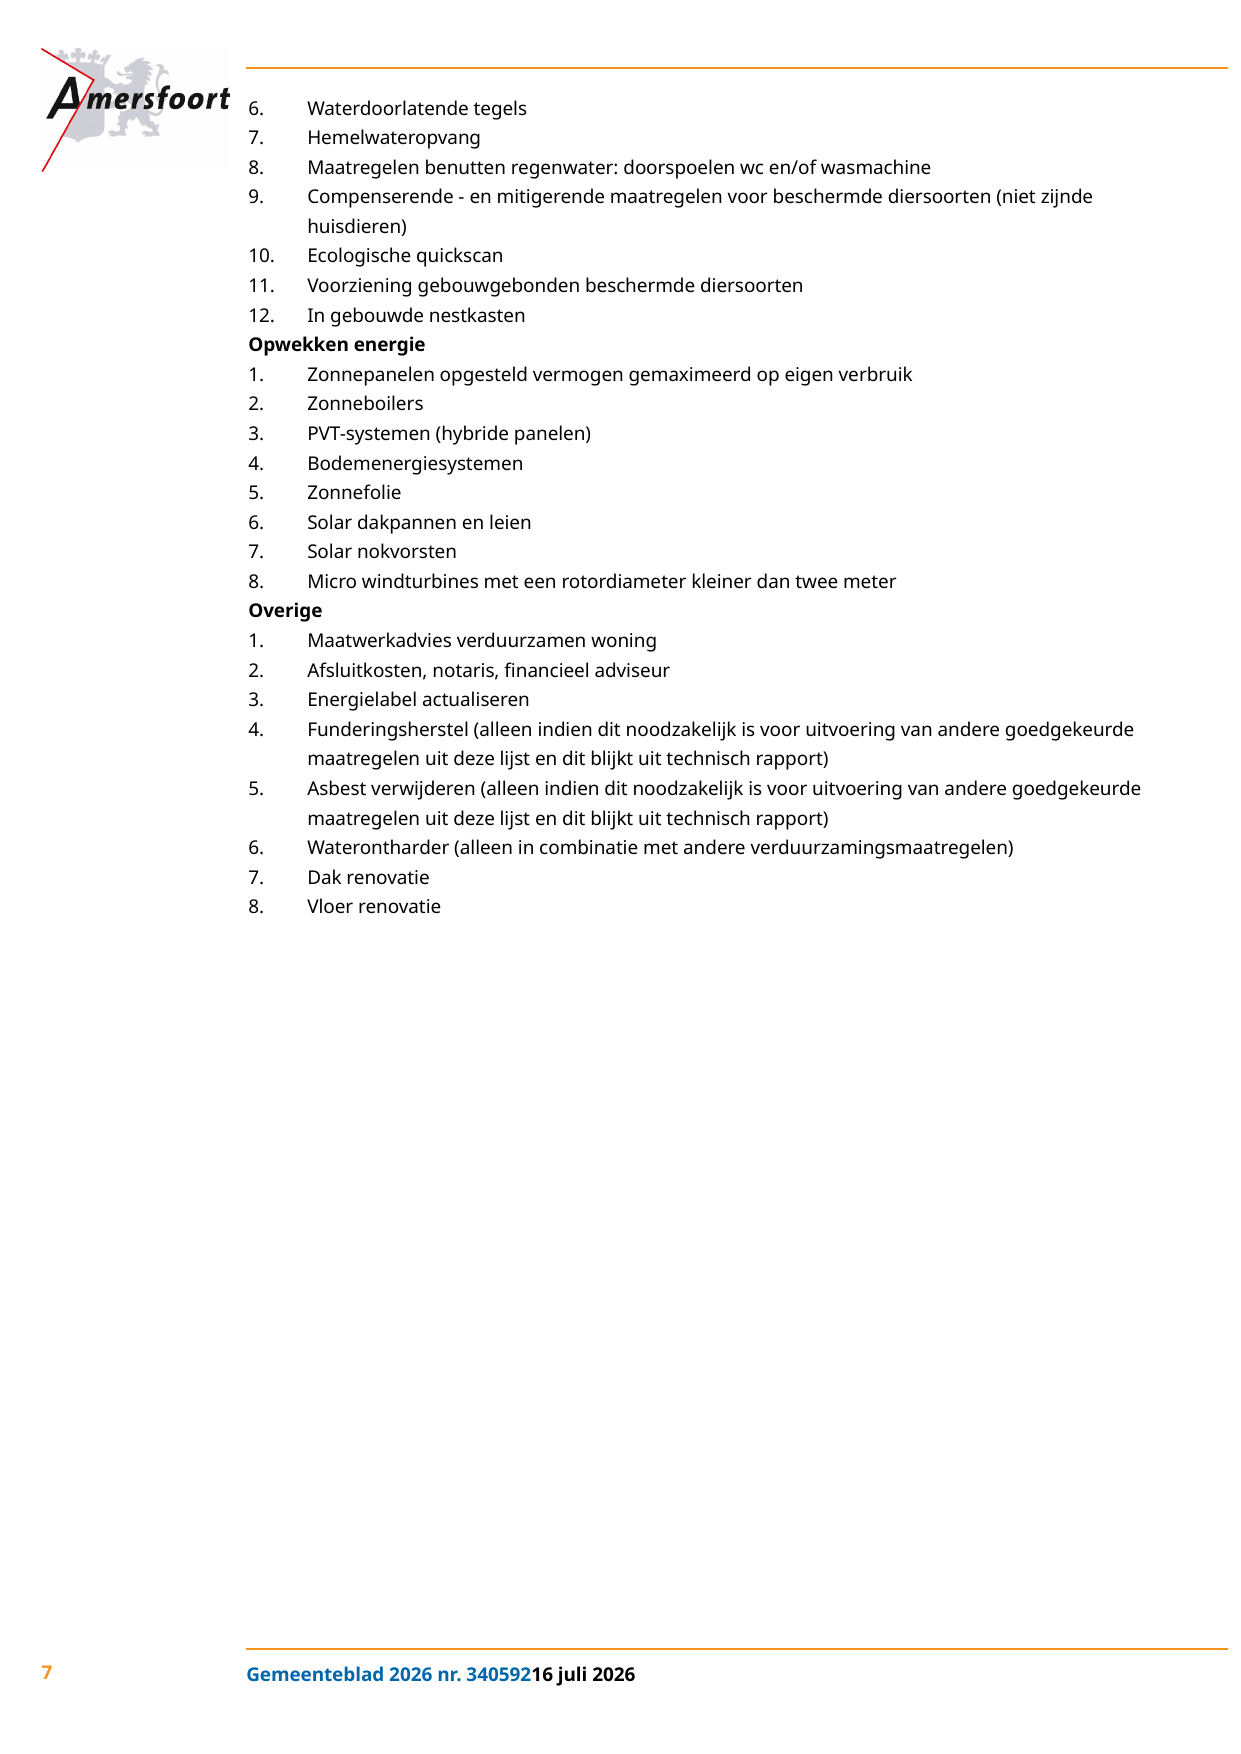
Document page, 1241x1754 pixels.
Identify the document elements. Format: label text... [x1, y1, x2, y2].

list Zonneboilers [248, 391, 1152, 416]
list Dak renovatie [248, 864, 1152, 890]
list Zonnefolie [248, 479, 1152, 505]
list Bodemenergiesystemen [248, 450, 1152, 476]
list Voorziening gebouwgebonden beschermde diersoorten [248, 272, 1152, 298]
list Funderingsherstel (alleen indien dit noodzakelijk is voor uitvoering van andere goedgekeurde maatregelen uit deze lijst en dit blijkt uit technisch rapport) [248, 716, 1152, 771]
list Compenserende - en mitigerende maatregelen voor beschermde diersoorten (niet zijnde huisdieren) [248, 183, 1152, 239]
list Zonnepanelen opgesteld vermogen gemaximeerd op eigen verbruik [248, 361, 1152, 387]
list Micro windturbines met een rotordiameter kleiner dan twee meter [248, 568, 1152, 594]
list Ecologische quickscan [248, 243, 1152, 268]
list PVT-systemen (hybride panelen) [248, 420, 1152, 446]
list Maatwerkadvies verduurzamen woning [248, 627, 1152, 653]
list Waterontharder (alleen in combinatie met andere verduurzamingsmaatregelen) [248, 834, 1152, 860]
list Asbest verwijderen (alleen indien dit noodzakelijk is voor uitvoering van andere goedgekeurde maatregelen uit deze lijst en dit blijkt uit technisch rapport) [248, 775, 1152, 831]
list Energielabel actualiseren [248, 686, 1152, 712]
list Hemelwateropvang [248, 124, 1152, 150]
list Afsluitkosten, notaris, financieel adviseur [248, 657, 1152, 683]
list Solar nokvorsten [248, 538, 1152, 564]
list Maatregelen benutten regenwater: doorspoelen wc en/of wasmachine [248, 154, 1152, 180]
text Overige [248, 598, 1152, 623]
picture [41, 47, 231, 172]
text Opwekken energie [248, 331, 1152, 357]
list In gebouwde nestkasten [248, 302, 1152, 328]
list Vloer renovatie [248, 893, 1152, 919]
list Solar dakpannen en leien [248, 509, 1152, 535]
list Waterdoorlatende tegels [248, 95, 1152, 121]
